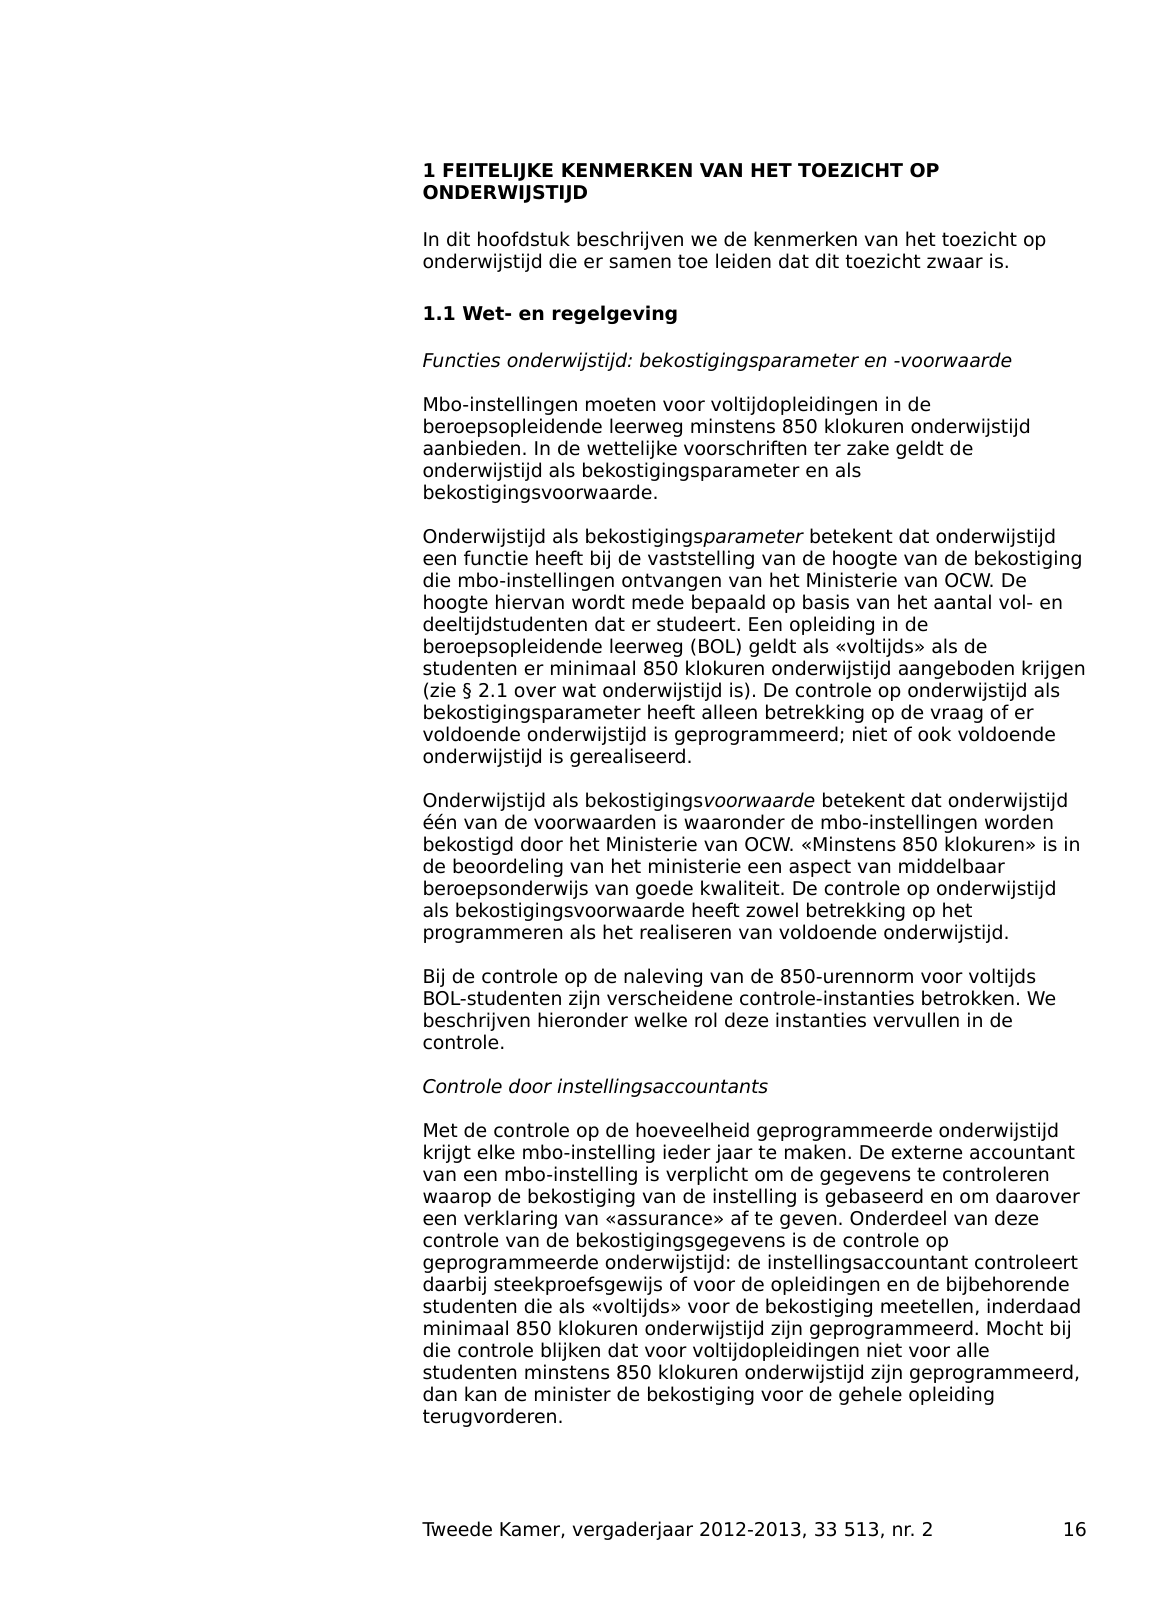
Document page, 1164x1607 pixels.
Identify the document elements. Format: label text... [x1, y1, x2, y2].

subtitle 1 FEITELIJKE KENMERKEN VAN HET TOEZICHT OP ONDERWIJSTIJD [422, 160, 1087, 204]
subtitle Functies onderwijstijd: bekostigingsparameter en -voorwaarde [422, 350, 1087, 372]
subtitle 1.1 Wet- en regelgeving [422, 303, 1087, 325]
text Onderwijstijd als bekostigingsvoorwaarde betekent dat onderwijstijd één van de voorwaarden is waaronder de mbo-instellingen worden bekostigd door het Ministerie van OCW. «Minstens 850 klokuren» is in de beoordeling van het ministerie een aspect van middelbaar beroepsonderwijs van goede kwaliteit. De controle op onderwijstijd als bekostigingsvoorwaarde heeft zowel betrekking op het programmeren als het realiseren van voldoende onderwijstijd. [422, 790, 1087, 944]
text Mbo-instellingen moeten voor voltijdopleidingen in de beroepsopleidende leerweg minstens 850 klokuren onderwijstijd aanbieden. In de wettelijke voorschriften ter zake geldt de onderwijstijd als bekostigingsparameter en als bekostigingsvoorwaarde. [422, 394, 1087, 504]
text Onderwijstijd als bekostigingsparameter betekent dat onderwijstijd een functie heeft bij de vaststelling van de hoogte van de bekostiging die mbo-instellingen ontvangen van het Ministerie van OCW. De hoogte hiervan wordt mede bepaald op basis van het aantal vol- en deeltijdstudenten dat er studeert. Een opleiding in de beroepsopleidende leerweg (BOL) geldt als «voltijds» als de studenten er minimaal 850 klokuren onderwijstijd aangeboden krijgen (zie § 2.1 over wat onderwijstijd is). De controle op onderwijstijd als bekostigingsparameter heeft alleen betrekking op de vraag of er voldoende onderwijstijd is geprogrammeerd; niet of ook voldoende onderwijstijd is gerealiseerd. [422, 526, 1087, 768]
text In dit hoofdstuk beschrijven we de kenmerken van het toezicht op onderwijstijd die er samen toe leiden dat dit toezicht zwaar is. [422, 229, 1087, 273]
subtitle Controle door instellingsaccountants [422, 1076, 1087, 1098]
text Bij de controle op de naleving van de 850-urennorm voor voltijds BOL-studenten zijn verscheidene controle-instanties betrokken. We beschrijven hieronder welke rol deze instanties vervullen in de controle. [422, 966, 1087, 1054]
text Met de controle op de hoeveelheid geprogrammeerde onderwijstijd krijgt elke mbo-instelling ieder jaar te maken. De externe accountant van een mbo-instelling is verplicht om de gegevens te controleren waarop de bekostiging van de instelling is gebaseerd en om daarover een verklaring van «assurance» af te geven. Onderdeel van deze controle van de bekostigingsgegevens is de controle op geprogrammeerde onderwijstijd: de instellingsaccountant controleert daarbij steekproefsgewijs of voor de opleidingen en de bijbehorende studenten die als «voltijds» voor de bekostiging meetellen, inderdaad minimaal 850 klokuren onderwijstijd zijn geprogrammeerd. Mocht bij die controle blijken dat voor voltijdopleidingen niet voor alle studenten minstens 850 klokuren onderwijstijd zijn geprogrammeerd, dan kan de minister de bekostiging voor de gehele opleiding terugvorderen. [422, 1120, 1087, 1428]
